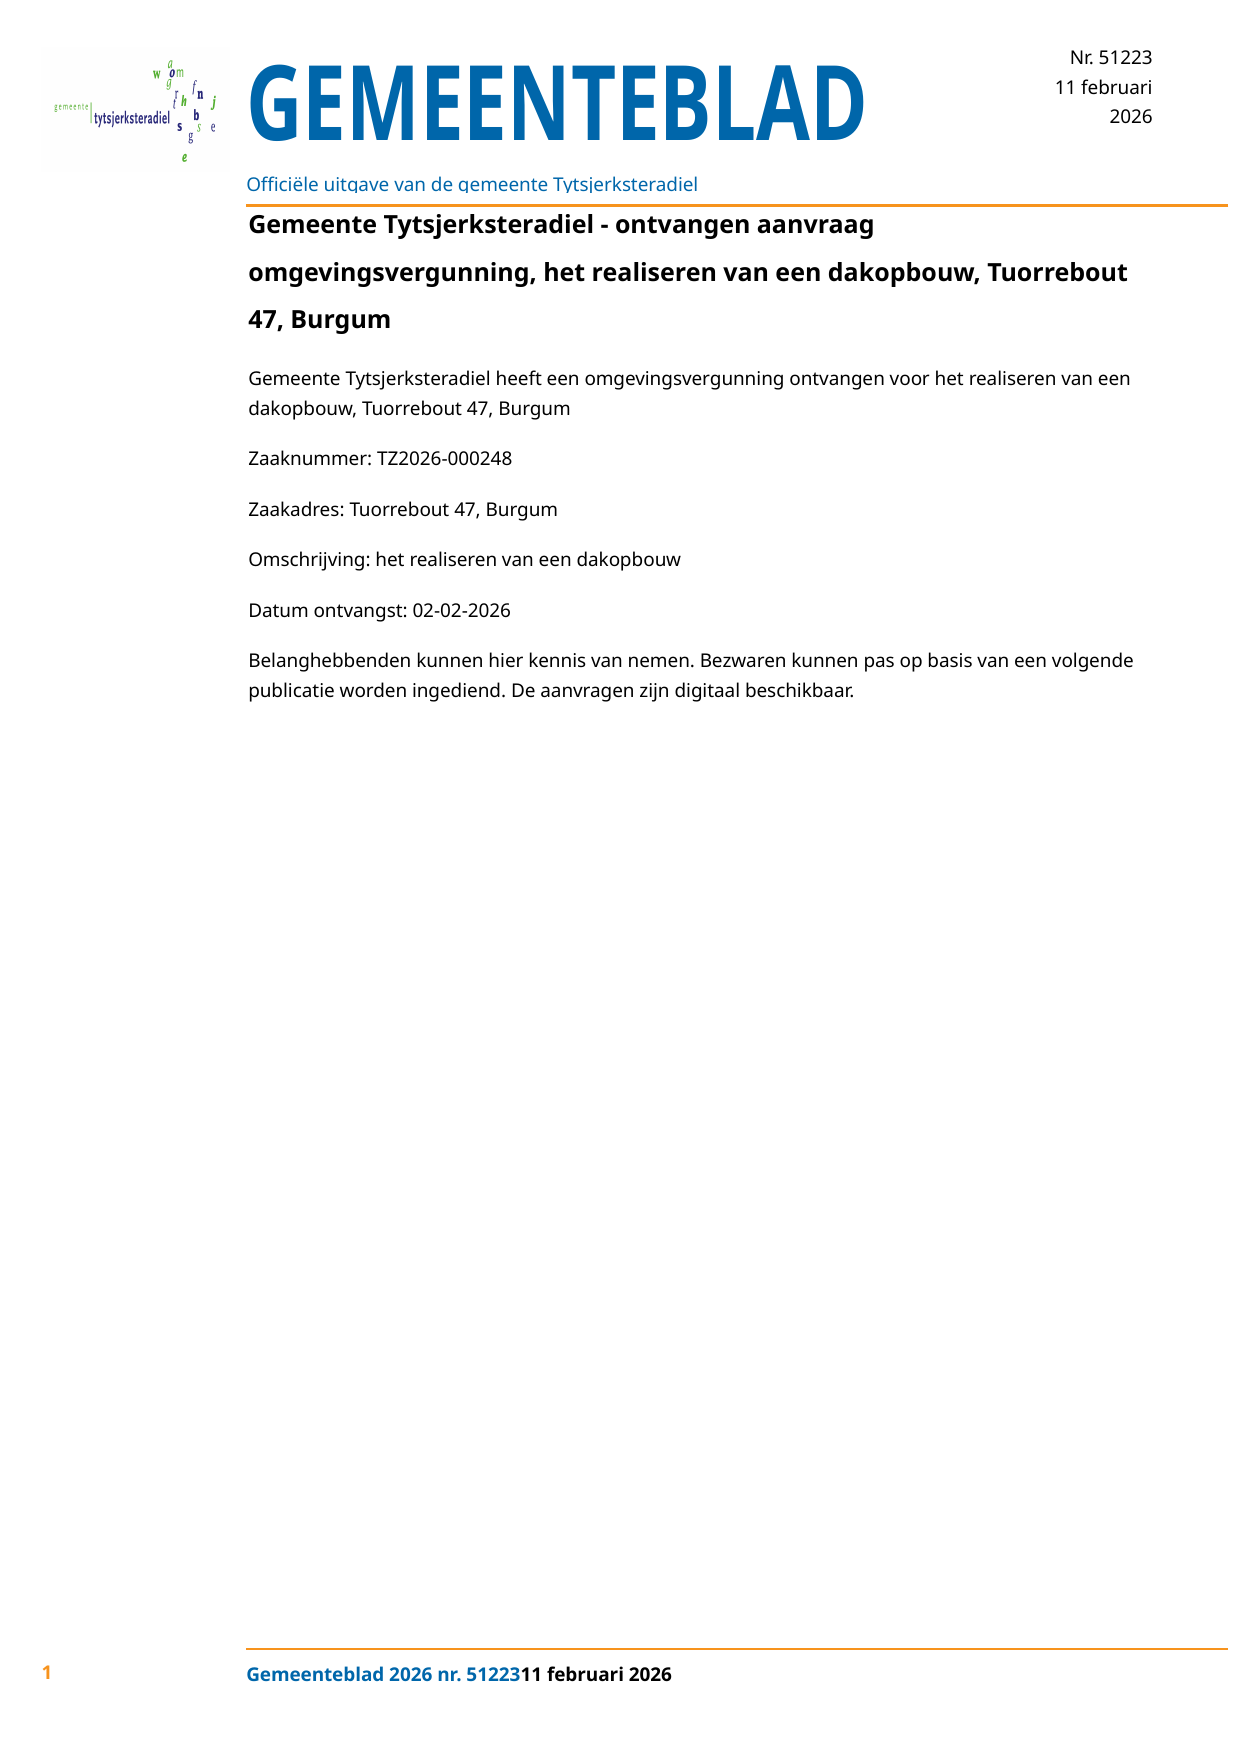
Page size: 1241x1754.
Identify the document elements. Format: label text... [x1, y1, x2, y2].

text Zaaknummer: TZ2026-000248 [248, 446, 1152, 471]
text Omschrijving: het realiseren van een dakopbouw [248, 546, 1152, 572]
picture [41, 47, 231, 172]
text Gemeente Tytsjerksteradiel heeft een omgevingsvergunning ontvangen voor het realiseren van een dakopbouw, Tuorrebout 47, Burgum [248, 366, 1152, 421]
text Belanghebbenden kunnen hier kennis van nemen. Bezwaren kunnen pas op basis van een volgende publicatie worden ingediend. De aanvragen zijn digitaal beschikbaar. [248, 647, 1152, 702]
text Gemeente Tytsjerksteradiel - ontvangen aanvraag omgevingsvergunning, het realiseren van een dakopbouw, Tuorrebout 47, Burgum [248, 207, 1152, 336]
text Zaakadres: Tuorrebout 47, Burgum [248, 496, 1152, 522]
text Datum ontvangst: 02-02-2026 [248, 597, 1152, 622]
